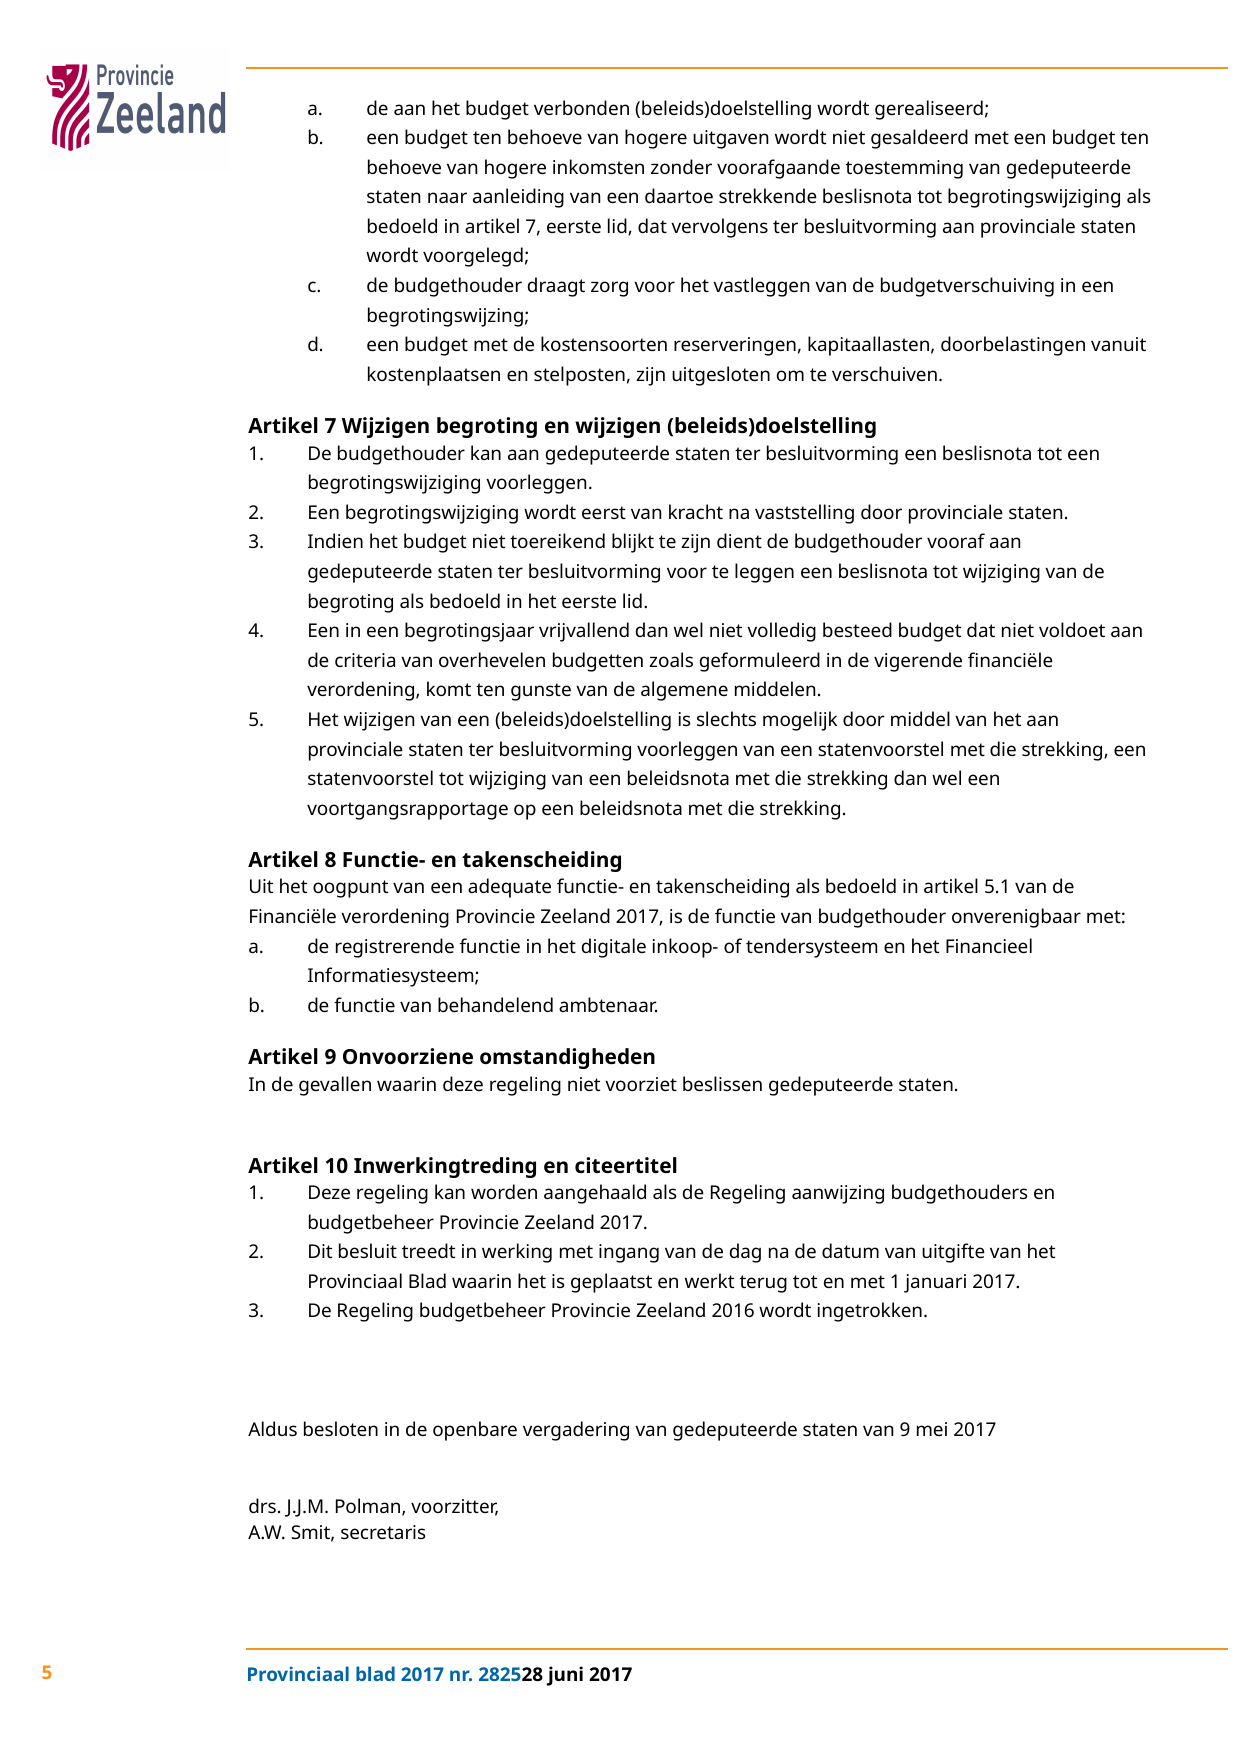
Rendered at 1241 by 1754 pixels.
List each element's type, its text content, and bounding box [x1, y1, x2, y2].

list Dit besluit treedt in werking met ingang van de dag na de datum van uitgifte van het Provinciaal Blad waarin het is geplaatst en werkt terug tot en met 1 januari 2017. [248, 1238, 1152, 1294]
text Aldus besloten in de openbare vergadering van gedeputeerde staten van 9 mei 2017 [248, 1416, 1152, 1442]
text A.W. Smit, secretaris [248, 1519, 1152, 1545]
text Artikel 10 Inwerkingtreding en citeertitel [248, 1151, 1152, 1179]
list Een begrotingswijziging wordt eerst van kracht na vaststelling door provinciale staten. [248, 499, 1152, 525]
list De Regeling budgetbeheer Provincie Zeeland 2016 wordt ingetrokken. [248, 1298, 1152, 1323]
list Een in een begrotingsjaar vrijvallend dan wel niet volledig besteed budget dat niet voldoet aan de criteria van overhevelen budgetten zoals geformuleerd in de vigerende financiële verordening, komt ten gunste van de algemene middelen. [248, 617, 1152, 702]
text Artikel 9 Onvoorziene omstandigheden [248, 1042, 1152, 1071]
list de budgethouder draagt zorg voor het vastleggen van de budgetverschuiving in een begrotingswijzing; [307, 272, 1152, 328]
list de registrerende functie in het digitale inkoop- of tendersysteem en het Financieel Informatiesysteem; [248, 933, 1152, 988]
picture [41, 47, 231, 172]
list De budgethouder kan aan gedeputeerde staten ter besluitvorming een beslisnota tot een begrotingswijziging voorleggen. [248, 440, 1152, 495]
text Uit het oogpunt van een adequate functie- en takenscheiding als bedoeld in artikel 5.1 van de Financiële verordening Provincie Zeeland 2017, is de functie van budgethouder onverenigbaar met: [248, 874, 1152, 929]
list Deze regeling kan worden aangehaald als de Regeling aanwijzing budgethouders en budgetbeheer Provincie Zeeland 2017. [248, 1179, 1152, 1235]
text In de gevallen waarin deze regeling niet voorziet beslissen gedeputeerde staten. [248, 1071, 1152, 1097]
list een budget ten behoeve van hogere uitgaven wordt niet gesaldeerd met een budget ten behoeve van hogere inkomsten zonder voorafgaande toestemming van gedeputeerde staten naar aanleiding van een daartoe strekkende beslisnota tot begrotingswijziging als bedoeld in artikel 7, eerste lid, dat vervolgens ter besluitvorming aan provinciale staten wordt voorgelegd; [307, 124, 1152, 268]
list Het wijzigen van een (beleids)doelstelling is slechts mogelijk door middel van het aan provinciale staten ter besluitvorming voorleggen van een statenvoorstel met die strekking, een statenvoorstel tot wijziging van een beleidsnota met die strekking dan wel een voortgangsrapportage op een beleidsnota met die strekking. [248, 706, 1152, 821]
list de functie van behandelend ambtenaar. [248, 992, 1152, 1018]
text Artikel 7 Wijzigen begroting en wijzigen (beleids)doelstelling [248, 411, 1152, 440]
list een budget met de kostensoorten reserveringen, kapitaallasten, doorbelastingen vanuit kostenplaatsen en stelposten, zijn uitgesloten om te verschuiven. [307, 331, 1152, 387]
text Artikel 8 Functie- en takenscheiding [248, 845, 1152, 874]
list de aan het budget verbonden (beleids)doelstelling wordt gerealiseerd; [307, 95, 1152, 121]
text drs. J.J.M. Polman, voorzitter, [248, 1493, 1152, 1519]
list Indien het budget niet toereikend blijkt te zijn dient de budgethouder vooraf aan gedeputeerde staten ter besluitvorming voor te leggen een beslisnota tot wijziging van de begroting als bedoeld in het eerste lid. [248, 529, 1152, 613]
